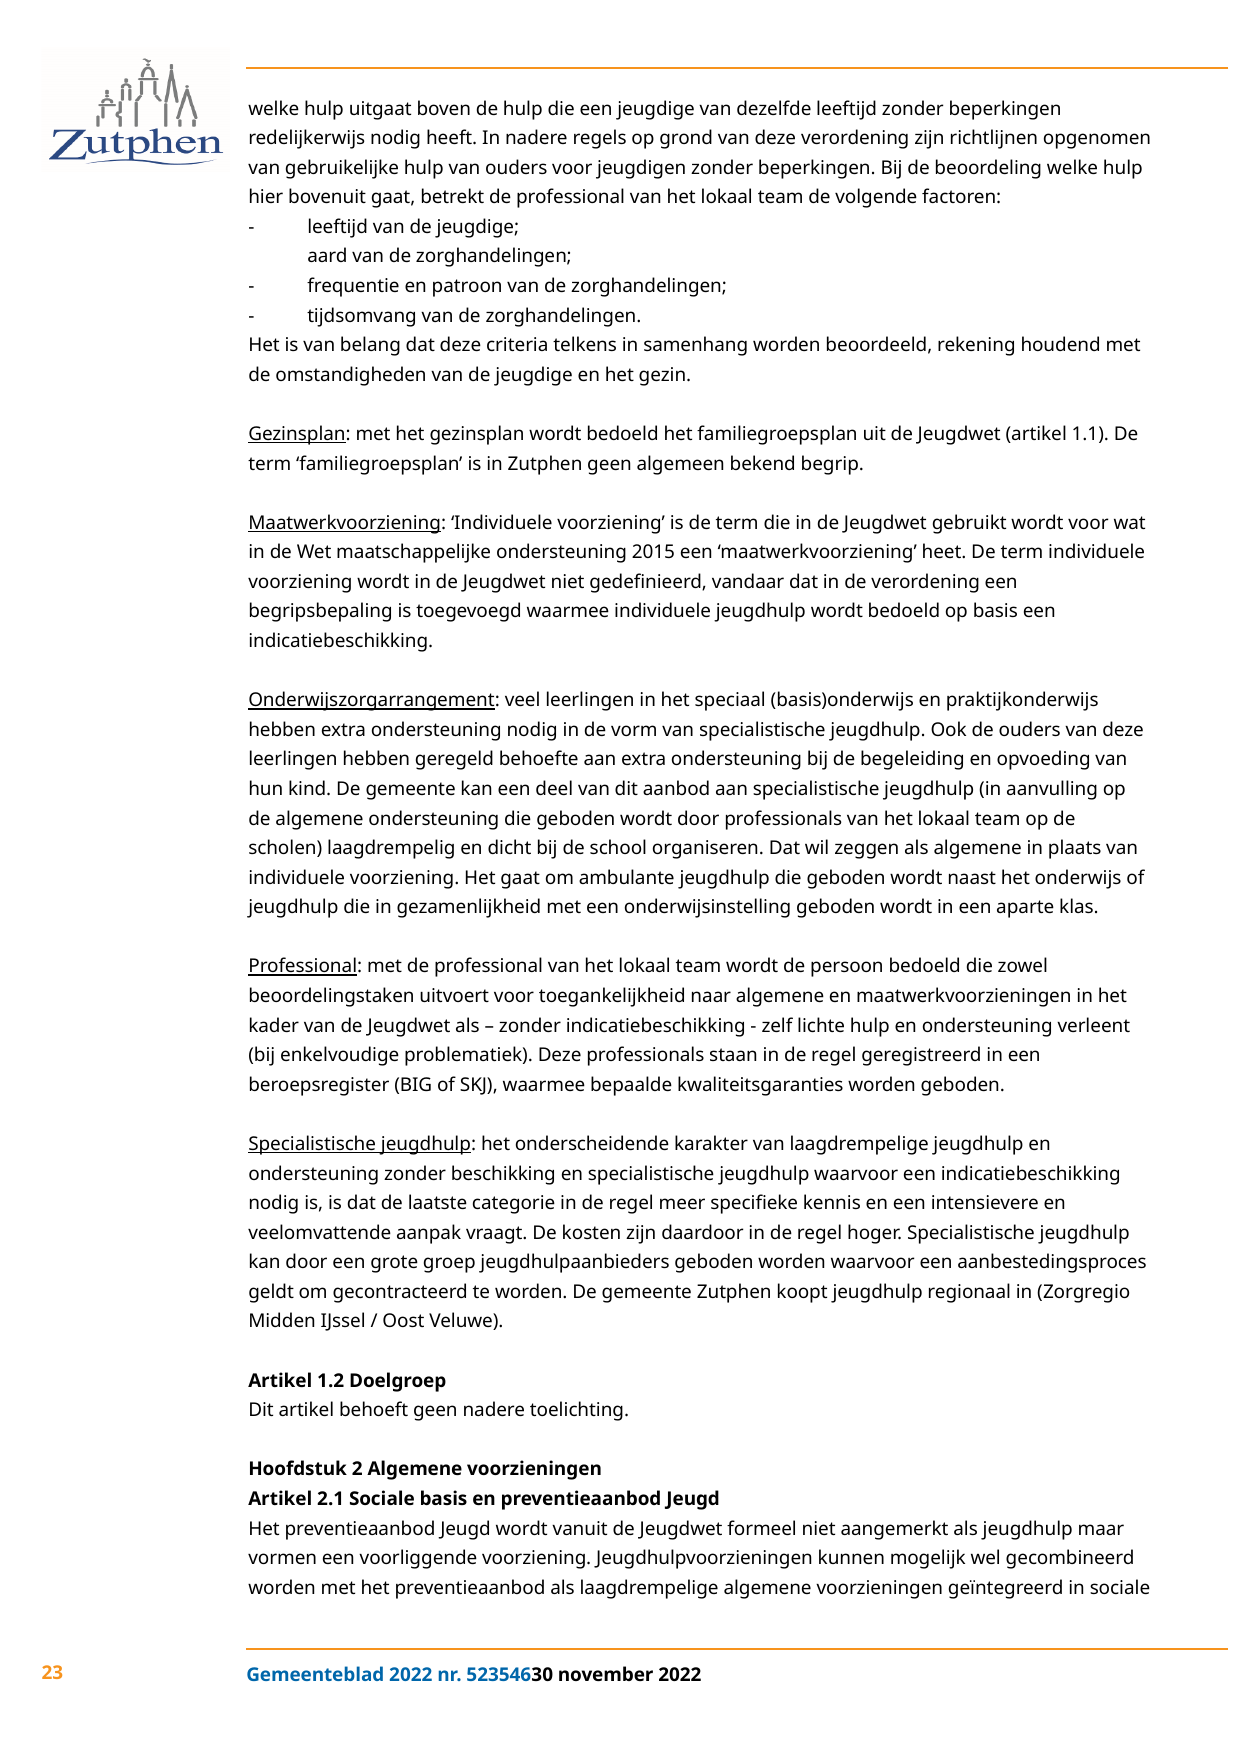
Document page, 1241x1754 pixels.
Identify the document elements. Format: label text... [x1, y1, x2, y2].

text Artikel 1.2 Doelgroep [248, 1367, 1152, 1393]
text Professional: met de professional van het lokaal team wordt de persoon bedoeld die zowel beoordelingstaken uitvoert voor toegankelijkheid naar algemene en maatwerkvoorzieningen in het kader van de Jeugdwet als – zonder indicatiebeschikking - zelf lichte hulp en ondersteuning verleent (bij enkelvoudige problematiek). Deze professionals staan in de regel geregistreerd in een beroepsregister (BIG of SKJ), waarmee bepaalde kwaliteitsgaranties worden geboden. [248, 953, 1152, 1097]
text welke hulp uitgaat boven de hulp die een jeugdige van dezelfde leeftijd zonder beperkingen redelijkerwijs nodig heeft. In nadere regels op grond van deze verordening zijn richtlijnen opgenomen van gebruikelijke hulp van ouders voor jeugdigen zonder beperkingen. Bij de beoordeling welke hulp hier bovenuit gaat, betrekt de professional van het lokaal team de volgende factoren: [248, 95, 1152, 209]
text Hoofdstuk 2 Algemene voorzieningen [248, 1456, 1152, 1481]
text Gezinsplan: met het gezinsplan wordt bedoeld het familiegroepsplan uit de Jeugdwet (artikel 1.1). De term ‘familiegroepsplan’ is in Zutphen geen algemeen bekend begrip. [248, 420, 1152, 476]
text Het preventieaanbod Jeugd wordt vanuit de Jeugdwet formeel niet aangemerkt als jeugdhulp maar vormen een voorliggende voorziening. Jeugdhulpvoorzieningen kunnen mogelijk wel gecombineerd worden met het preventieaanbod als laagdrempelige algemene voorzieningen geïntegreerd in sociale [248, 1515, 1152, 1600]
list tijdsomvang van de zorghandelingen. [248, 302, 1152, 328]
text Artikel 2.1 Sociale basis en preventieaanbod Jeugd [248, 1485, 1152, 1511]
picture [41, 47, 231, 172]
text Onderwijszorgarrangement: veel leerlingen in het speciaal (basis)onderwijs en praktijkonderwijs hebben extra ondersteuning nodig in de vorm van specialistische jeugdhulp. Ook de ouders van deze leerlingen hebben geregeld behoefte aan extra ondersteuning bij de begeleiding en opvoeding van hun kind. De gemeente kan een deel van dit aanbod aan specialistische jeugdhulp (in aanvulling op de algemene ondersteuning die geboden wordt door professionals van het lokaal team op de scholen) laagdrempelig en dicht bij de school organiseren. Dat wil zeggen als algemene in plaats van individuele voorziening. Het gaat om ambulante jeugdhulp die geboden wordt naast het onderwijs of jeugdhulp die in gezamenlijkheid met een onderwijsinstelling geboden wordt in een aparte klas. [248, 686, 1152, 919]
text Het is van belang dat deze criteria telkens in samenhang worden beoordeeld, rekening houdend met de omstandigheden van de jeugdige en het gezin. [248, 331, 1152, 387]
list aard van de zorghandelingen; [248, 243, 1152, 268]
text Specialistische jeugdhulp: het onderscheidende karakter van laagdrempelige jeugdhulp en ondersteuning zonder beschikking en specialistische jeugdhulp waarvoor een indicatiebeschikking nodig is, is dat de laatste categorie in de regel meer specifieke kennis en een intensievere en veelomvattende aanpak vraagt. De kosten zijn daardoor in de regel hoger. Specialistische jeugdhulp kan door een grote groep jeugdhulpaanbieders geboden worden waarvoor een aanbestedingsproces geldt om gecontracteerd te worden. De gemeente Zutphen koopt jeugdhulp regionaal in (Zorgregio Midden IJssel / Oost Veluwe). [248, 1130, 1152, 1333]
list leeftijd van de jeugdige; [248, 213, 1152, 239]
text Dit artikel behoeft geen nadere toelichting. [248, 1396, 1152, 1422]
list frequentie en patroon van de zorghandelingen; [248, 272, 1152, 298]
text Maatwerkvoorziening: ‘Individuele voorziening’ is de term die in de Jeugdwet gebruikt wordt voor wat in de Wet maatschappelijke ondersteuning 2015 een ‘maatwerkvoorziening’ heet. De term individuele voorziening wordt in de Jeugdwet niet gedefinieerd, vandaar dat in de verordening een begripsbepaling is toegevoegd waarmee individuele jeugdhulp wordt bedoeld op basis een indicatiebeschikking. [248, 509, 1152, 653]
